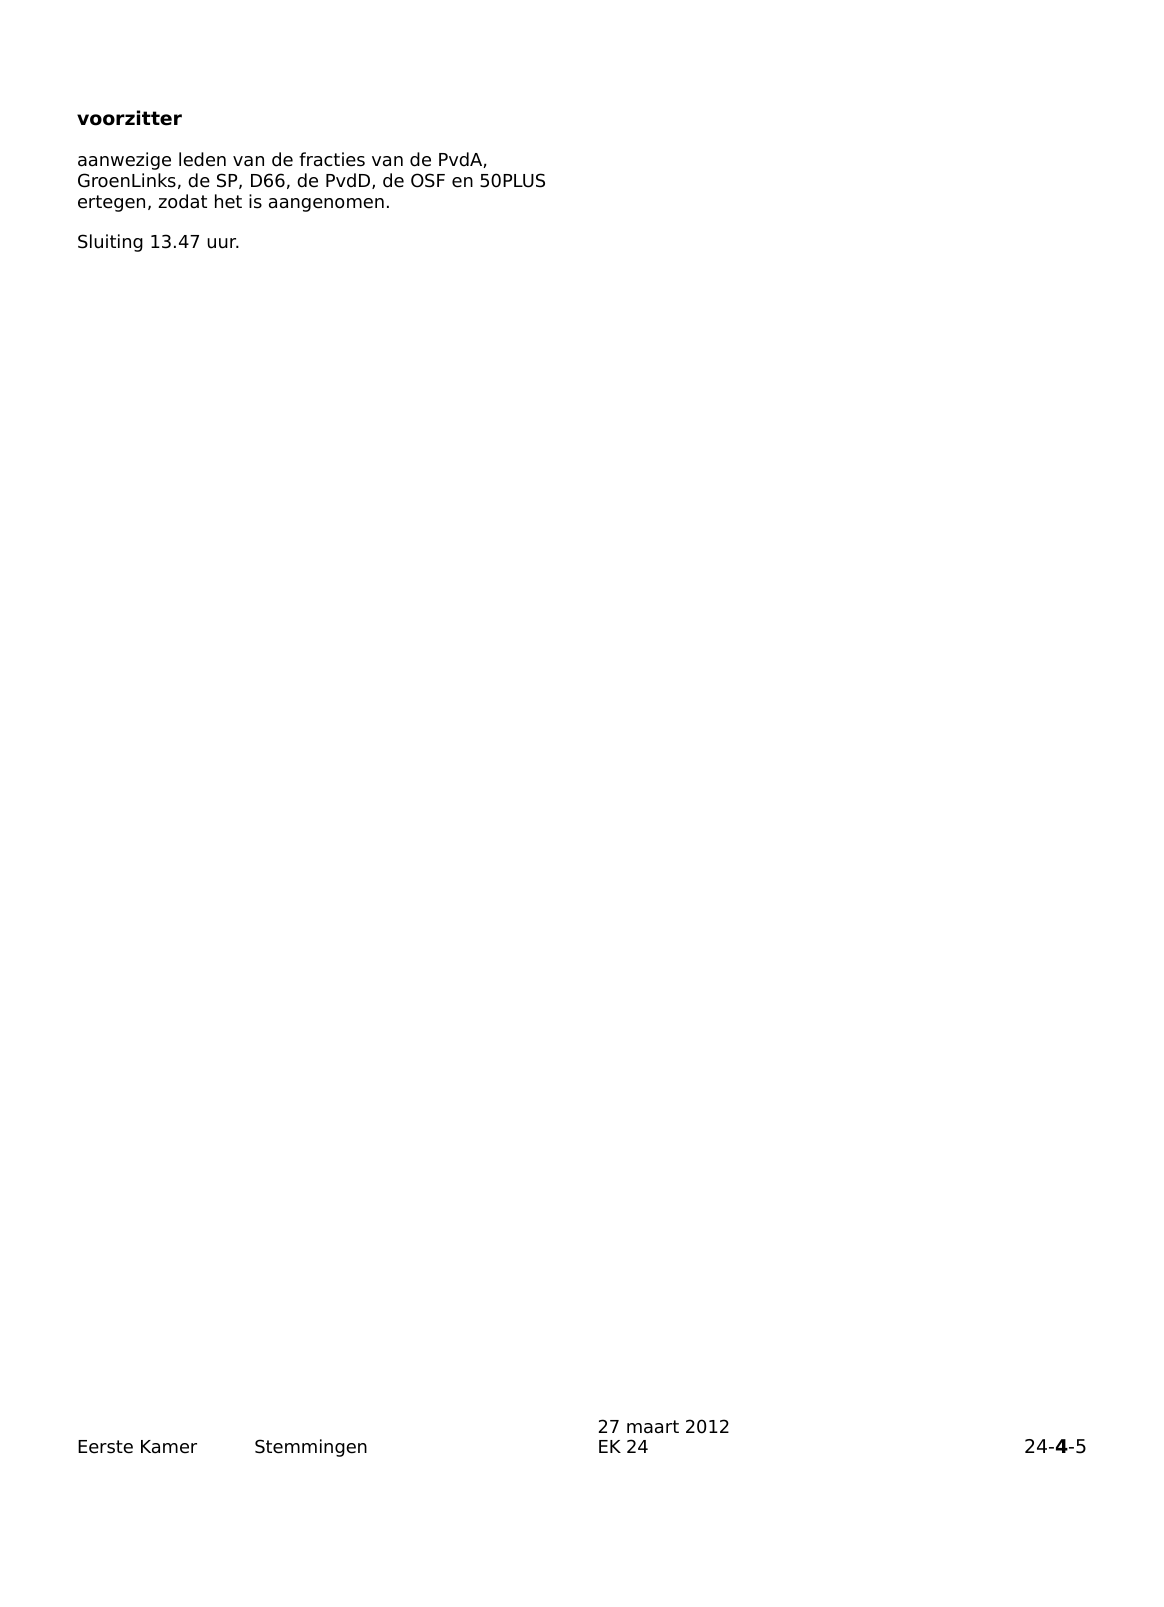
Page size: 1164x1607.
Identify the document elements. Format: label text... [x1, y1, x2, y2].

text Sluiting 13.47 uur. [77, 232, 567, 253]
text aanwezige leden van de fracties van de PvdA, GroenLinks, de SP, D66, de PvdD, de OSF en 50PLUS ertegen, zodat het is aangenomen. [77, 150, 567, 212]
